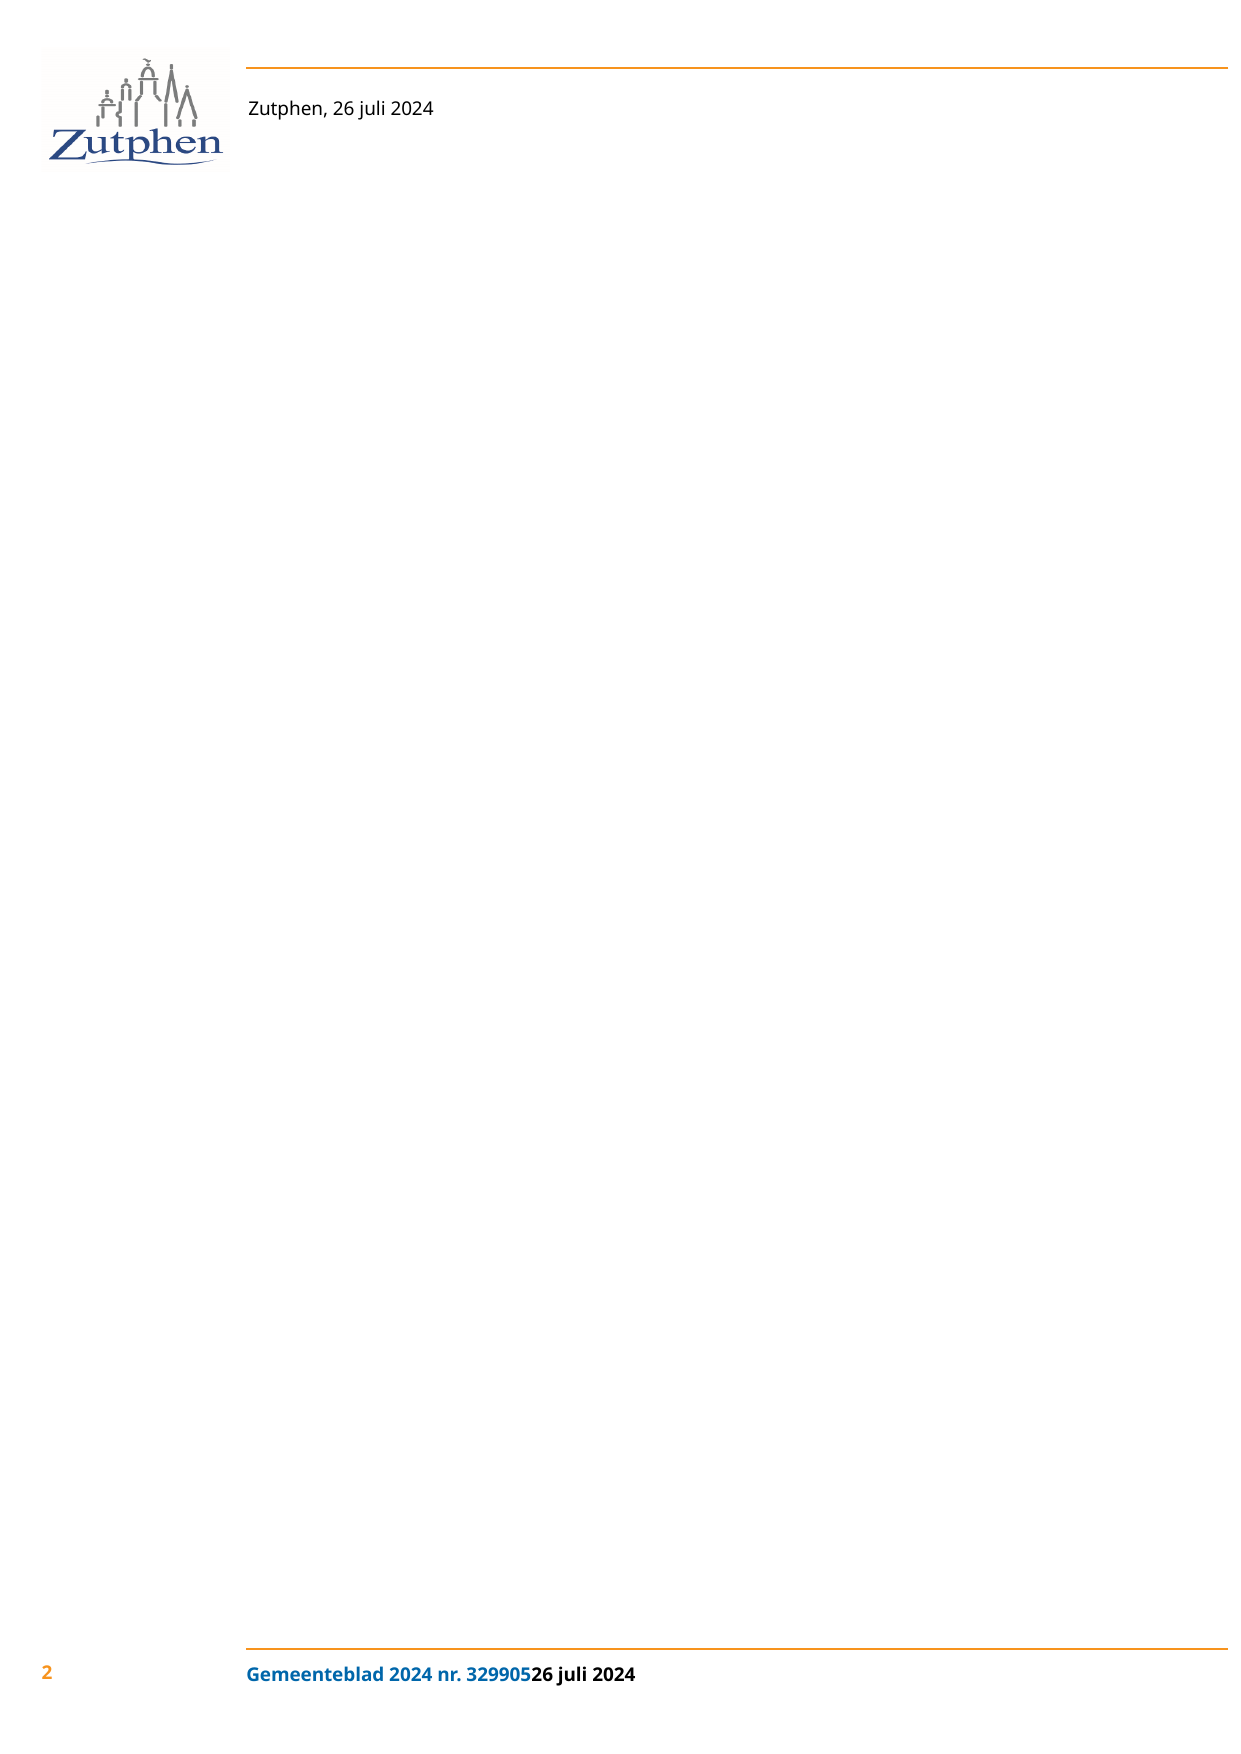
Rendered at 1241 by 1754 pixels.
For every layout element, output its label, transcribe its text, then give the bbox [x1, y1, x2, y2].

text Zutphen, 26 juli 2024 [248, 95, 1152, 121]
picture [41, 47, 231, 172]
